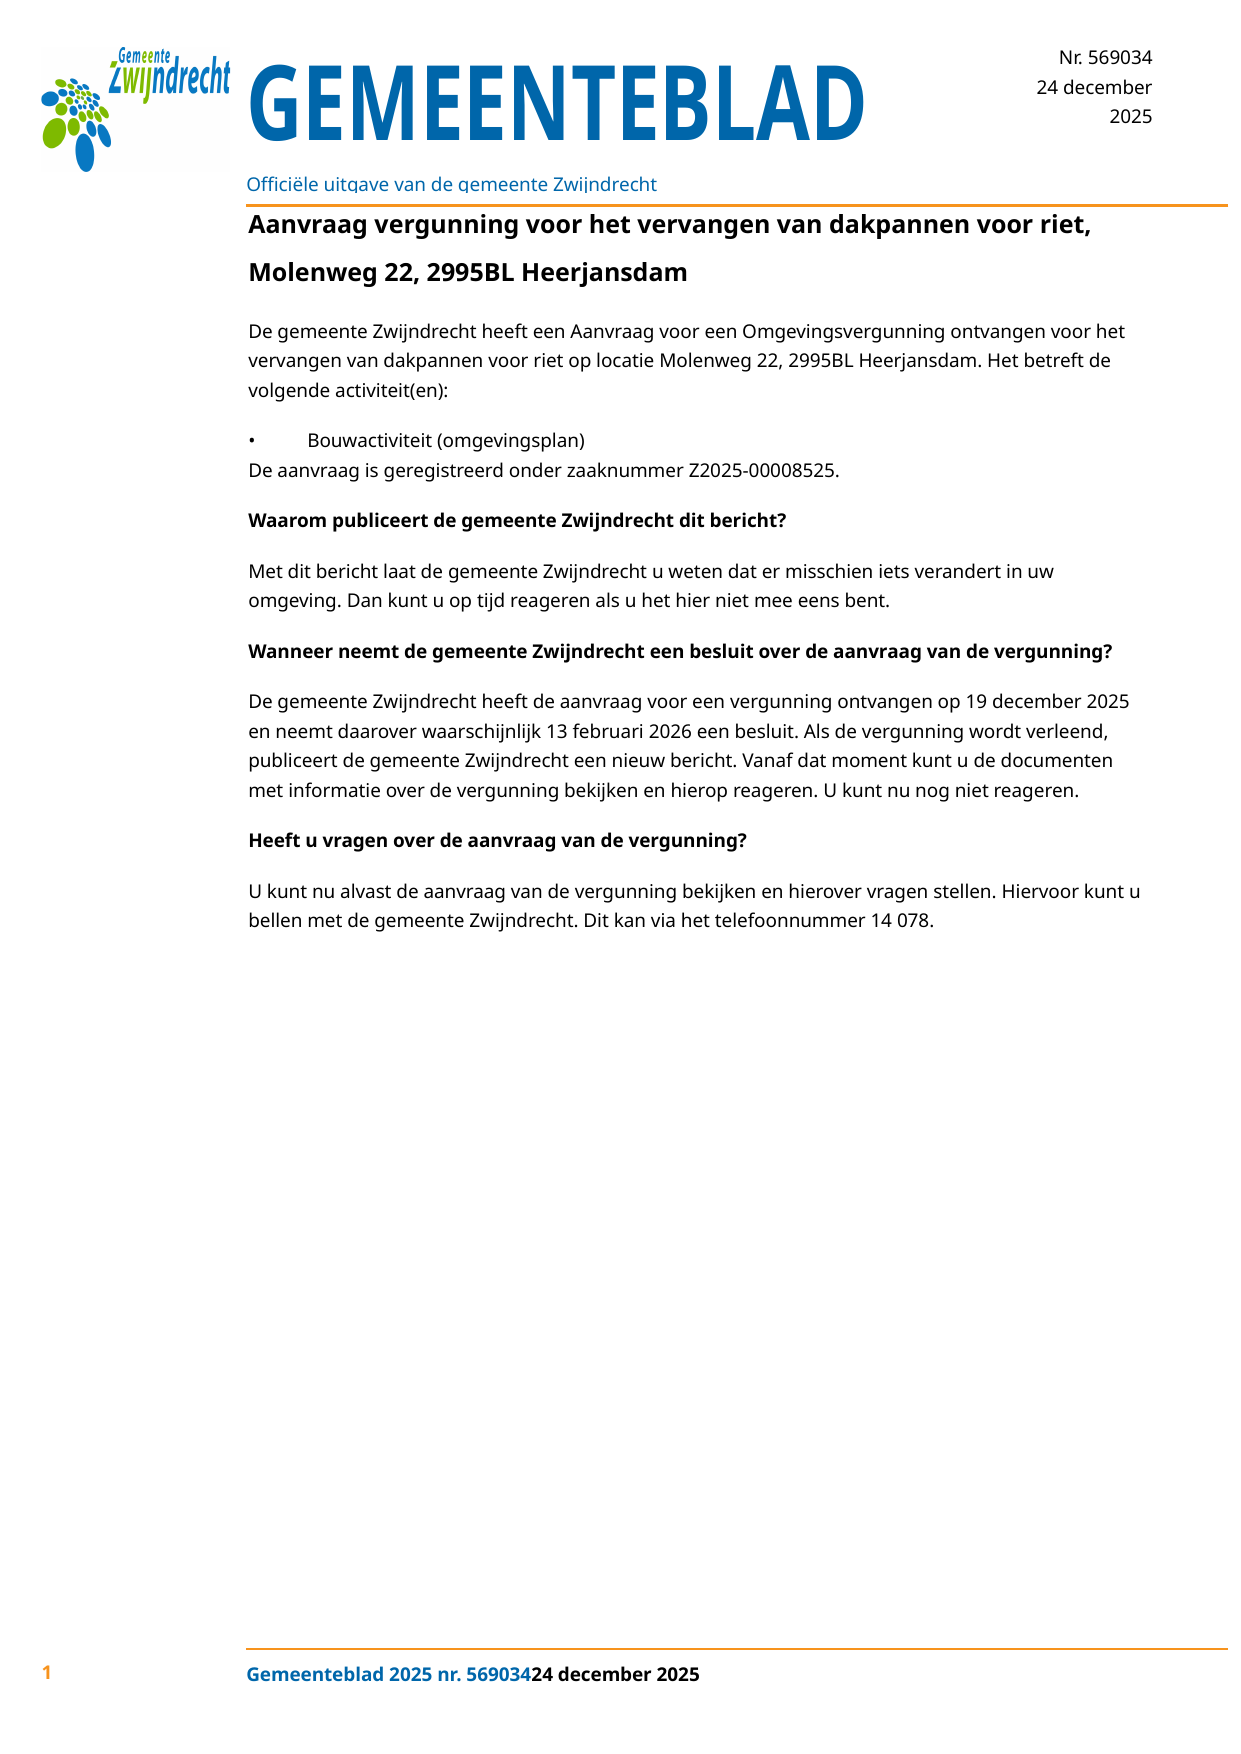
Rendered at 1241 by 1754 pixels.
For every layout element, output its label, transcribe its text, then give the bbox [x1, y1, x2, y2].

text De gemeente Zwijndrecht heeft de aanvraag voor een vergunning ontvangen op 19 december 2025 en neemt daarover waarschijnlijk 13 februari 2026 een besluit. Als de vergunning wordt verleend, publiceert de gemeente Zwijndrecht een nieuw bericht. Vanaf dat moment kunt u de documenten met informatie over de vergunning bekijken en hierop reageren. U kunt nu nog niet reageren. [248, 688, 1152, 803]
text U kunt nu alvast de aanvraag van de vergunning bekijken en hierover vragen stellen. Hiervoor kunt u bellen met de gemeente Zwijndrecht. Dit kan via het telefoonnummer 14 078. [248, 878, 1152, 933]
text Met dit bericht laat de gemeente Zwijndrecht u weten dat er misschien iets verandert in uw omgeving. Dan kunt u op tijd reageren als u het hier niet mee eens bent. [248, 558, 1152, 613]
text Wanneer neemt de gemeente Zwijndrecht een besluit over de aanvraag van de vergunning? [248, 638, 1152, 664]
picture [41, 47, 231, 172]
list Bouwactiviteit (omgevingsplan) [248, 427, 1152, 453]
text Aanvraag vergunning voor het vervangen van dakpannen voor riet, Molenweg 22, 2995BL Heerjansdam [248, 207, 1152, 288]
text Heeft u vragen over de aanvraag van de vergunning? [248, 827, 1152, 853]
text Waarom publiceert de gemeente Zwijndrecht dit bericht? [248, 507, 1152, 533]
text De aanvraag is geregistreerd onder zaaknummer Z2025-00008525. [248, 457, 1152, 483]
text De gemeente Zwijndrecht heeft een Aanvraag voor een Omgevingsvergunning ontvangen voor het vervangen van dakpannen voor riet op locatie Molenweg 22, 2995BL Heerjansdam. Het betreft de volgende activiteit(en): [248, 318, 1152, 403]
